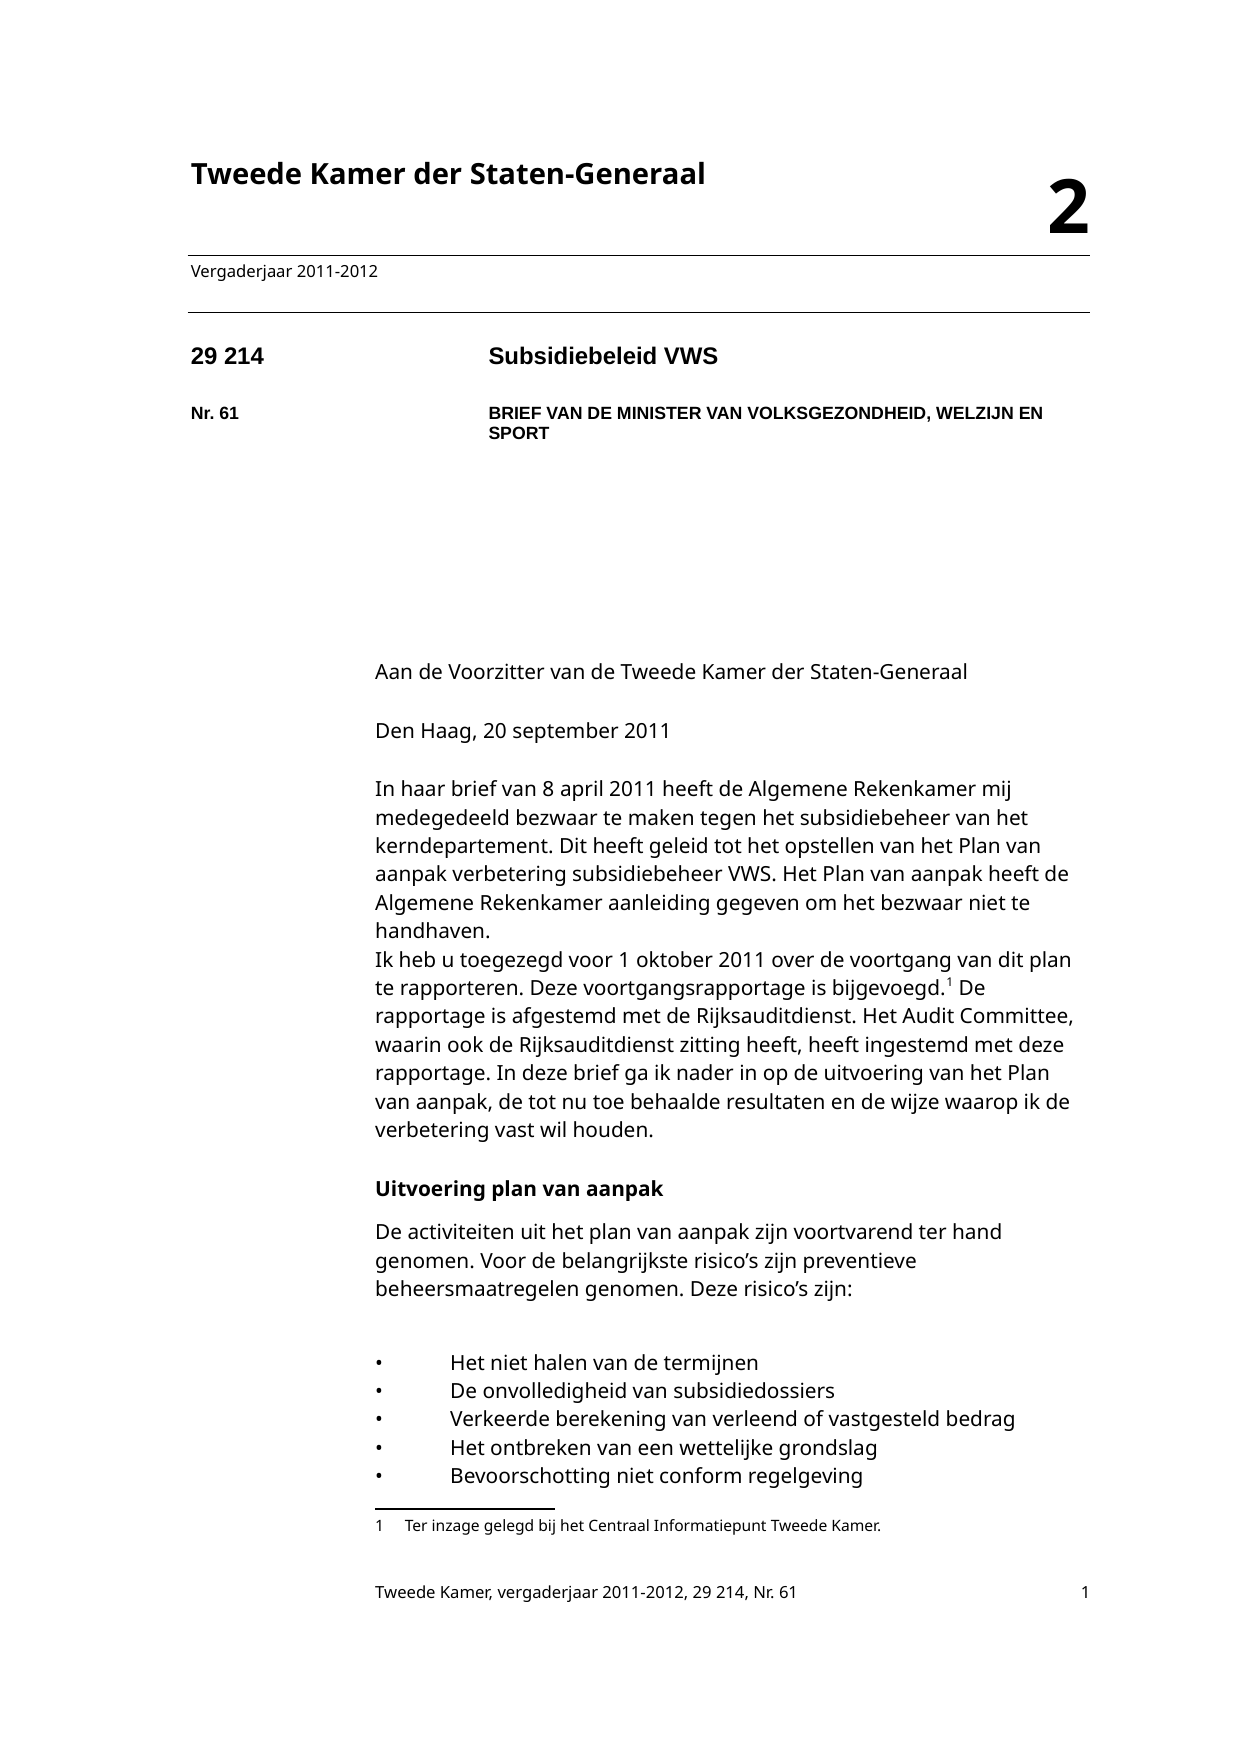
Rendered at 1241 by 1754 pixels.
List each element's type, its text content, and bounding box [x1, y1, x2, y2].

table_cell [485, 256, 1090, 312]
table_cell Subsidiebeleid VWS [485, 339, 1090, 399]
list Het niet halen van de termijnen [375, 1348, 1090, 1376]
table_cell [485, 313, 1090, 339]
list Het ontbreken van een wettelijke grondslag [375, 1433, 1090, 1461]
text Uitvoering plan van aanpak [375, 1174, 1090, 1202]
table_cell Vergaderjaar 2011-2012 [188, 256, 485, 312]
text Den Haag, 20 september 2011 [375, 716, 1090, 744]
table_cell BRIEF VAN DE MINISTER VAN VOLKSGEZONDHEID, WELZIJN EN SPORT [485, 399, 1090, 539]
table_header Tweede Kamer der Staten-Generaal [188, 150, 909, 255]
table_header 2 [910, 150, 1090, 255]
list Verkeerde berekening van verleend of vastgesteld bedrag [375, 1404, 1090, 1433]
text De activiteiten uit het plan van aanpak zijn voortvarend ter hand genomen. Voor de belangrijkste risico’s zijn preventieve beheersmaatregelen genomen. Deze risico’s zijn: [375, 1217, 1090, 1303]
text Ik heb u toegezegd voor 1 oktober 2011 over de voortgang van dit plan te rapporteren. Deze voortgangsrapportage is bijgevoegd. De rapportage is afgestemd met de Rijksauditdienst. Het Audit Committee, waarin ook de Rijksauditdienst zitting heeft, heeft ingestemd met deze rapportage. In deze brief ga ik nader in op de uitvoering van het Plan van aanpak, de tot nu toe behaalde resultaten en de wijze waarop ik de verbetering vast wil houden. [375, 945, 1090, 1144]
text Aan de Voorzitter van de Tweede Kamer der Staten-Generaal [375, 657, 1090, 686]
table_cell [188, 313, 485, 339]
list De onvolledigheid van subsidiedossiers [375, 1376, 1090, 1404]
text In haar brief van 8 april 2011 heeft de Algemene Rekenkamer mij medegedeeld bezwaar te maken tegen het subsidiebeheer van het kerndepartement. Dit heeft geleid tot het opstellen van het Plan van aanpak verbetering subsidiebeheer VWS. Het Plan van aanpak heeft de Algemene Rekenkamer aanleiding gegeven om het bezwaar niet te handhaven. [375, 774, 1090, 945]
text Ter inzage gelegd bij het Centraal Informatiepunt Tweede Kamer. [375, 1508, 1090, 1536]
list Bevoorschotting niet conform regelgeving [375, 1461, 1090, 1490]
table_cell 29 214 [188, 339, 485, 399]
table_cell Nr. 61 [188, 399, 485, 539]
